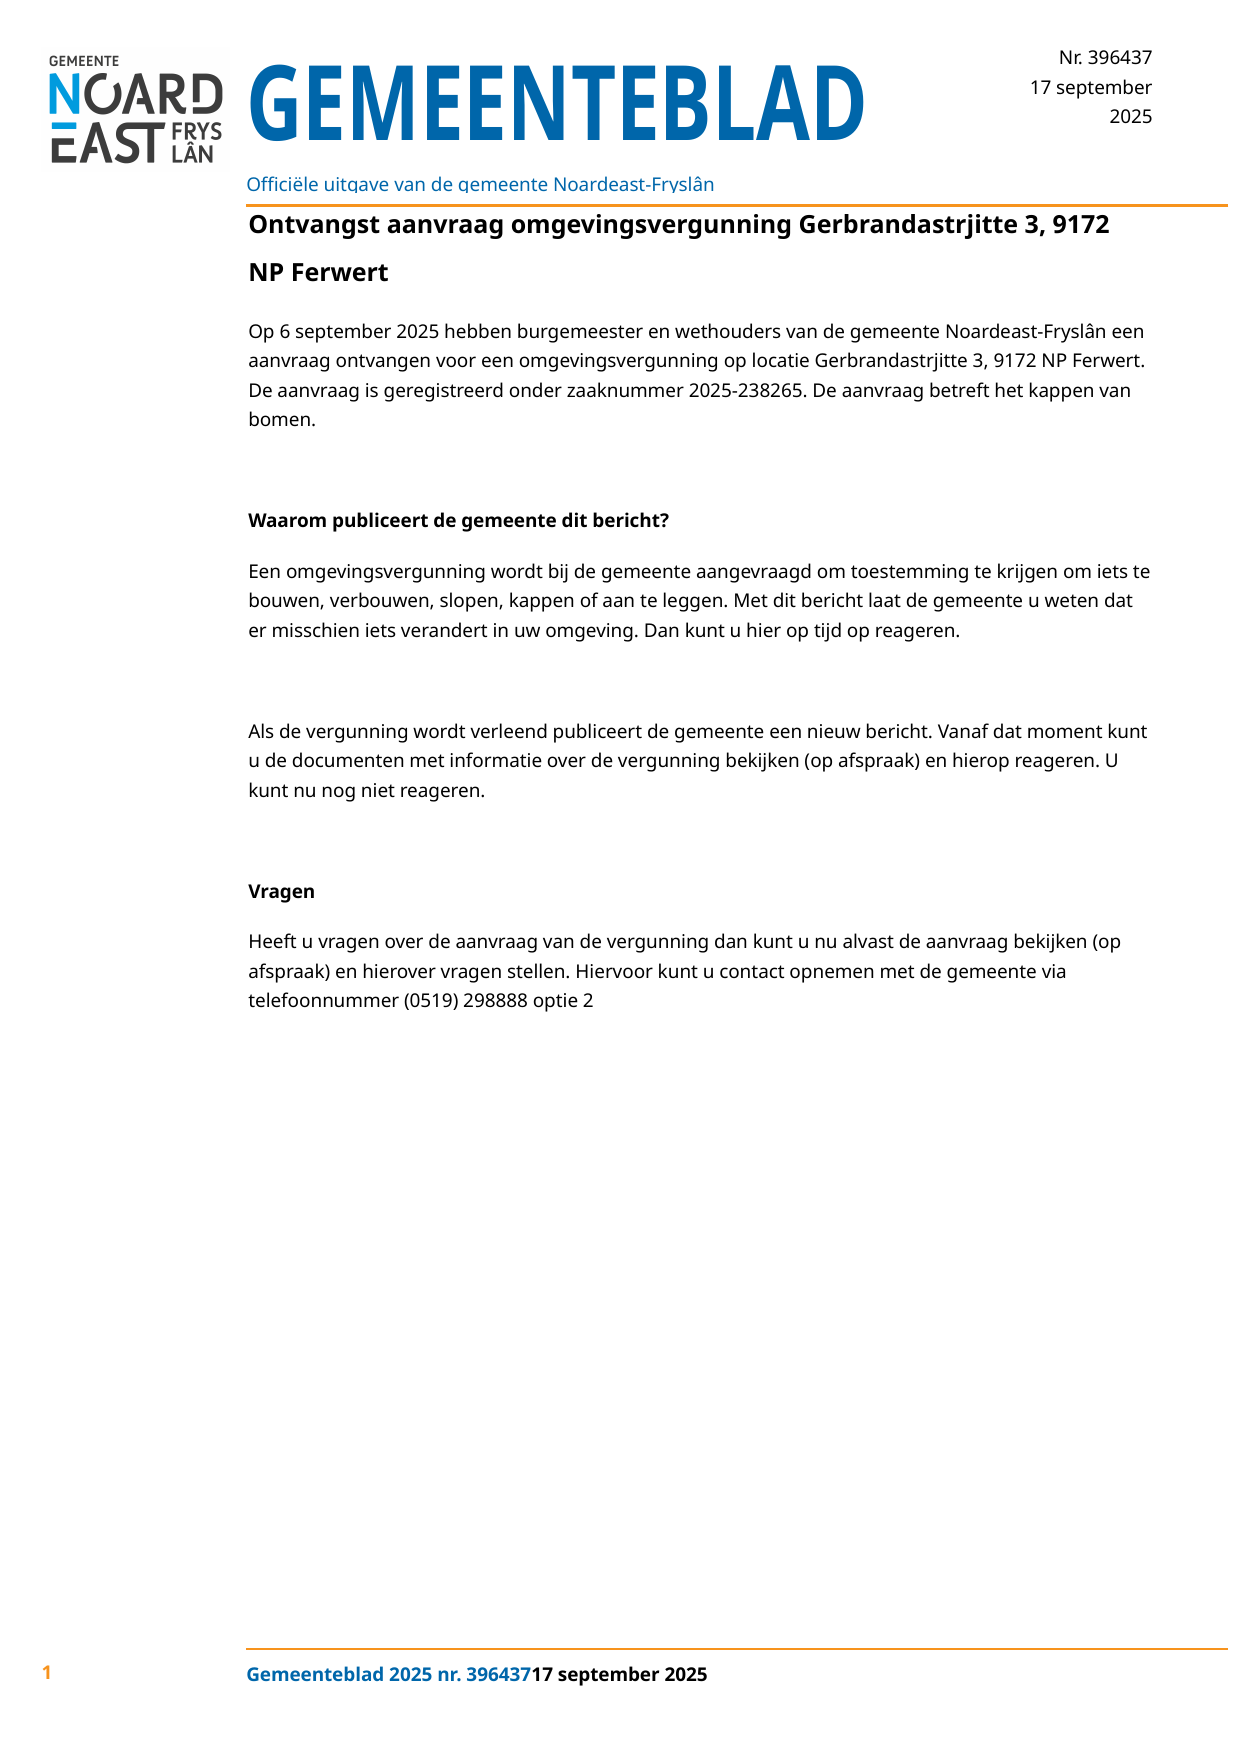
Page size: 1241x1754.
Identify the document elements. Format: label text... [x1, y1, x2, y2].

text Een omgevingsvergunning wordt bij de gemeente aangevraagd om toestemming te krijgen om iets te bouwen, verbouwen, slopen, kappen of aan te leggen. Met dit bericht laat de gemeente u weten dat er misschien iets verandert in uw omgeving. Dan kunt u hier op tijd op reageren. [248, 558, 1152, 643]
text Op 6 september 2025 hebben burgemeester en wethouders van de gemeente Noardeast-Fryslân een aanvraag ontvangen voor een omgevingsvergunning op locatie Gerbrandastrjitte 3, 9172 NP Ferwert. De aanvraag is geregistreerd onder zaaknummer 2025-238265. De aanvraag betreft het kappen van bomen. [248, 318, 1152, 432]
text Heeft u vragen over de aanvraag van de vergunning dan kunt u nu alvast de aanvraag bekijken (op afspraak) en hierover vragen stellen. Hiervoor kunt u contact opnemen met de gemeente via telefoonnummer (0519) 298888 optie 2 [248, 928, 1152, 1013]
picture [41, 47, 231, 172]
text Waarom publiceert de gemeente dit bericht? [248, 507, 1152, 533]
text Vragen [248, 878, 1152, 904]
text Als de vergunning wordt verleend publiceert de gemeente een nieuw bericht. Vanaf dat moment kunt u de documenten met informatie over de vergunning bekijken (op afspraak) en hierop reageren. U kunt nu nog niet reageren. [248, 718, 1152, 803]
text Ontvangst aanvraag omgevingsvergunning Gerbrandastrjitte 3, 9172 NP Ferwert [248, 207, 1152, 288]
